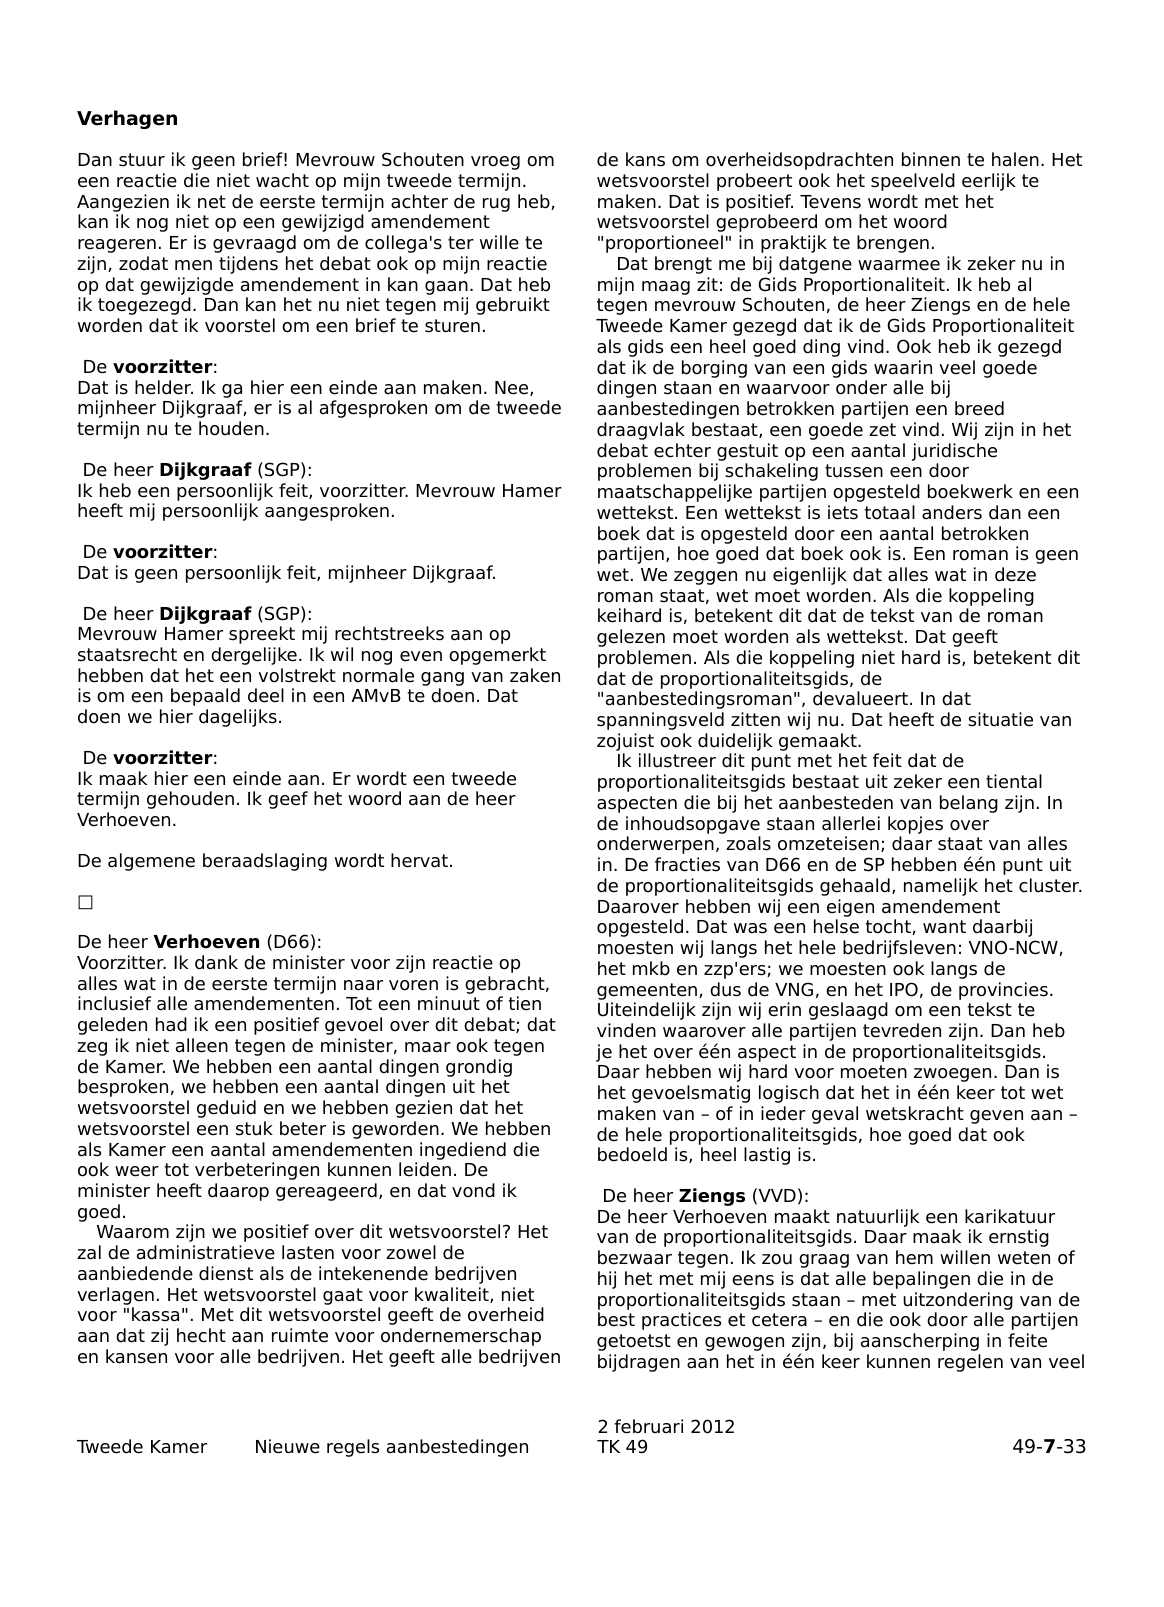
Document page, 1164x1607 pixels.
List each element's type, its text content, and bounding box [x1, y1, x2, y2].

text □ [77, 891, 567, 912]
text De heer Verhoeven maakt natuurlijk een karikatuur van de proportionaliteitsgids. Daar maak ik ernstig bezwaar tegen. Ik zou graag van hem willen weten of hij het met mij eens is dat alle bepalingen die in de proportionaliteitsgids staan – met uitzondering van de best practices et cetera – en die ook door alle partijen getoetst en gewogen zijn, bij aanscherping in feite bijdragen aan het in één keer kunnen regelen van veel [596, 1207, 1087, 1372]
text Waarom zijn we positief over dit wetsvoorstel? Het zal de administratieve lasten voor zowel de aanbiedende dienst als de intekenende bedrijven verlagen. Het wetsvoorstel gaat voor kwaliteit, niet voor "kassa". Met dit wetsvoorstel geeft de overheid aan dat zij hecht aan ruimte voor ondernemerschap en kansen voor alle bedrijven. Het geeft alle bedrijven [77, 1222, 567, 1367]
text Ik maak hier een einde aan. Er wordt een tweede termijn gehouden. Ik geef het woord aan de heer Verhoeven. [77, 768, 567, 831]
text Ik heb een persoonlijk feit, voorzitter. Mevrouw Hamer heeft mij persoonlijk aangesproken. [77, 480, 567, 522]
text Dan stuur ik geen brief! Mevrouw Schouten vroeg om een reactie die niet wacht op mijn tweede termijn. Aangezien ik net de eerste termijn achter de rug heb, kan ik nog niet op een gewijzigd amendement reageren. Er is gevraagd om de collega's ter wille te zijn, zodat men tijdens het debat ook op mijn reactie op dat gewijzigde amendement in kan gaan. Dat heb ik toegezegd. Dan kan het nu niet tegen mij gebruikt worden dat ik voorstel om een brief te sturen. [77, 150, 567, 337]
text De algemene beraadslaging wordt hervat. [77, 851, 567, 871]
text Dat is geen persoonlijk feit, mijnheer Dijkgraaf. [77, 563, 567, 583]
text De voorzitter: [77, 542, 567, 563]
text Voorzitter. Ik dank de minister voor zijn reactie op alles wat in de eerste termijn naar voren is gebracht, inclusief alle amendementen. Tot een minuut of tien geleden had ik een positief gevoel over dit debat; dat zeg ik niet alleen tegen de minister, maar ook tegen de Kamer. We hebben een aantal dingen grondig besproken, we hebben een aantal dingen uit het wetsvoorstel geduid en we hebben gezien dat het wetsvoorstel een stuk beter is geworden. We hebben als Kamer een aantal amendementen ingediend die ook weer tot verbeteringen kunnen leiden. De minister heeft daarop gereageerd, en dat vond ik goed. [77, 953, 567, 1222]
text Dat is helder. Ik ga hier een einde aan maken. Nee, mijnheer Dijkgraaf, er is al afgesproken om de tweede termijn nu te houden. [77, 377, 567, 440]
text Dat brengt me bij datgene waarmee ik zeker nu in mijn maag zit: de Gids Proportionaliteit. Ik heb al tegen mevrouw Schouten, de heer Ziengs en de hele Tweede Kamer gezegd dat ik de Gids Proportionaliteit als gids een heel goed ding vind. Ook heb ik gezegd dat ik de borging van een gids waarin veel goede dingen staan en waarvoor onder alle bij aanbestedingen betrokken partijen een breed draagvlak bestaat, een goede zet vind. Wij zijn in het debat echter gestuit op een aantal juridische problemen bij schakeling tussen een door maatschappelijke partijen opgesteld boekwerk en een wettekst. Een wettekst is iets totaal anders dan een boek dat is opgesteld door een aantal betrokken partijen, hoe goed dat boek ook is. Een roman is geen wet. We zeggen nu eigenlijk dat alles wat in deze roman staat, wet moet worden. Als die koppeling keihard is, betekent dit dat de tekst van de roman gelezen moet worden als wettekst. Dat geeft problemen. Als die koppeling niet hard is, betekent dit dat de proportionaliteitsgids, de "aanbestedingsroman", devalueert. In dat spanningsveld zitten wij nu. Dat heeft de situatie van zojuist ook duidelijk gemaakt. [596, 254, 1087, 751]
text De heer Verhoeven (D66): [77, 932, 567, 953]
text De heer Ziengs (VVD): [596, 1186, 1087, 1207]
text De heer Dijkgraaf (SGP): [77, 603, 567, 624]
text De voorzitter: [77, 357, 567, 377]
text De heer Dijkgraaf (SGP): [77, 460, 567, 480]
text Ik illustreer dit punt met het feit dat de proportionaliteitsgids bestaat uit zeker een tiental aspecten die bij het aanbesteden van belang zijn. In de inhoudsopgave staan allerlei kopjes over onderwerpen, zoals omzeteisen; daar staat van alles in. De fracties van D66 en de SP hebben één punt uit de proportionaliteitsgids gehaald, namelijk het cluster. Daarover hebben wij een eigen amendement opgesteld. Dat was een helse tocht, want daarbij moesten wij langs het hele bedrijfsleven: VNO-NCW, het mkb en zzp'ers; we moesten ook langs de gemeenten, dus de VNG, en het IPO, de provincies. Uiteindelijk zijn wij erin geslaagd om een tekst te vinden waarover alle partijen tevreden zijn. Dan heb je het over één aspect in de proportionaliteitsgids. Daar hebben wij hard voor moeten zwoegen. Dan is het gevoelsmatig logisch dat het in één keer tot wet maken van – of in ieder geval wetskracht geven aan – de hele proportionaliteitsgids, hoe goed dat ook bedoeld is, heel lastig is. [596, 751, 1087, 1166]
text De voorzitter: [77, 748, 567, 768]
text Mevrouw Hamer spreekt mij rechtstreeks aan op staatsrecht en dergelijke. Ik wil nog even opgemerkt hebben dat het een volstrekt normale gang van zaken is om een bepaald deel in een AMvB te doen. Dat doen we hier dagelijks. [77, 624, 567, 728]
text de kans om overheidsopdrachten binnen te halen. Het wetsvoorstel probeert ook het speelveld eerlijk te maken. Dat is positief. Tevens wordt met het wetsvoorstel geprobeerd om het woord "proportioneel" in praktijk te brengen. [596, 150, 1087, 254]
